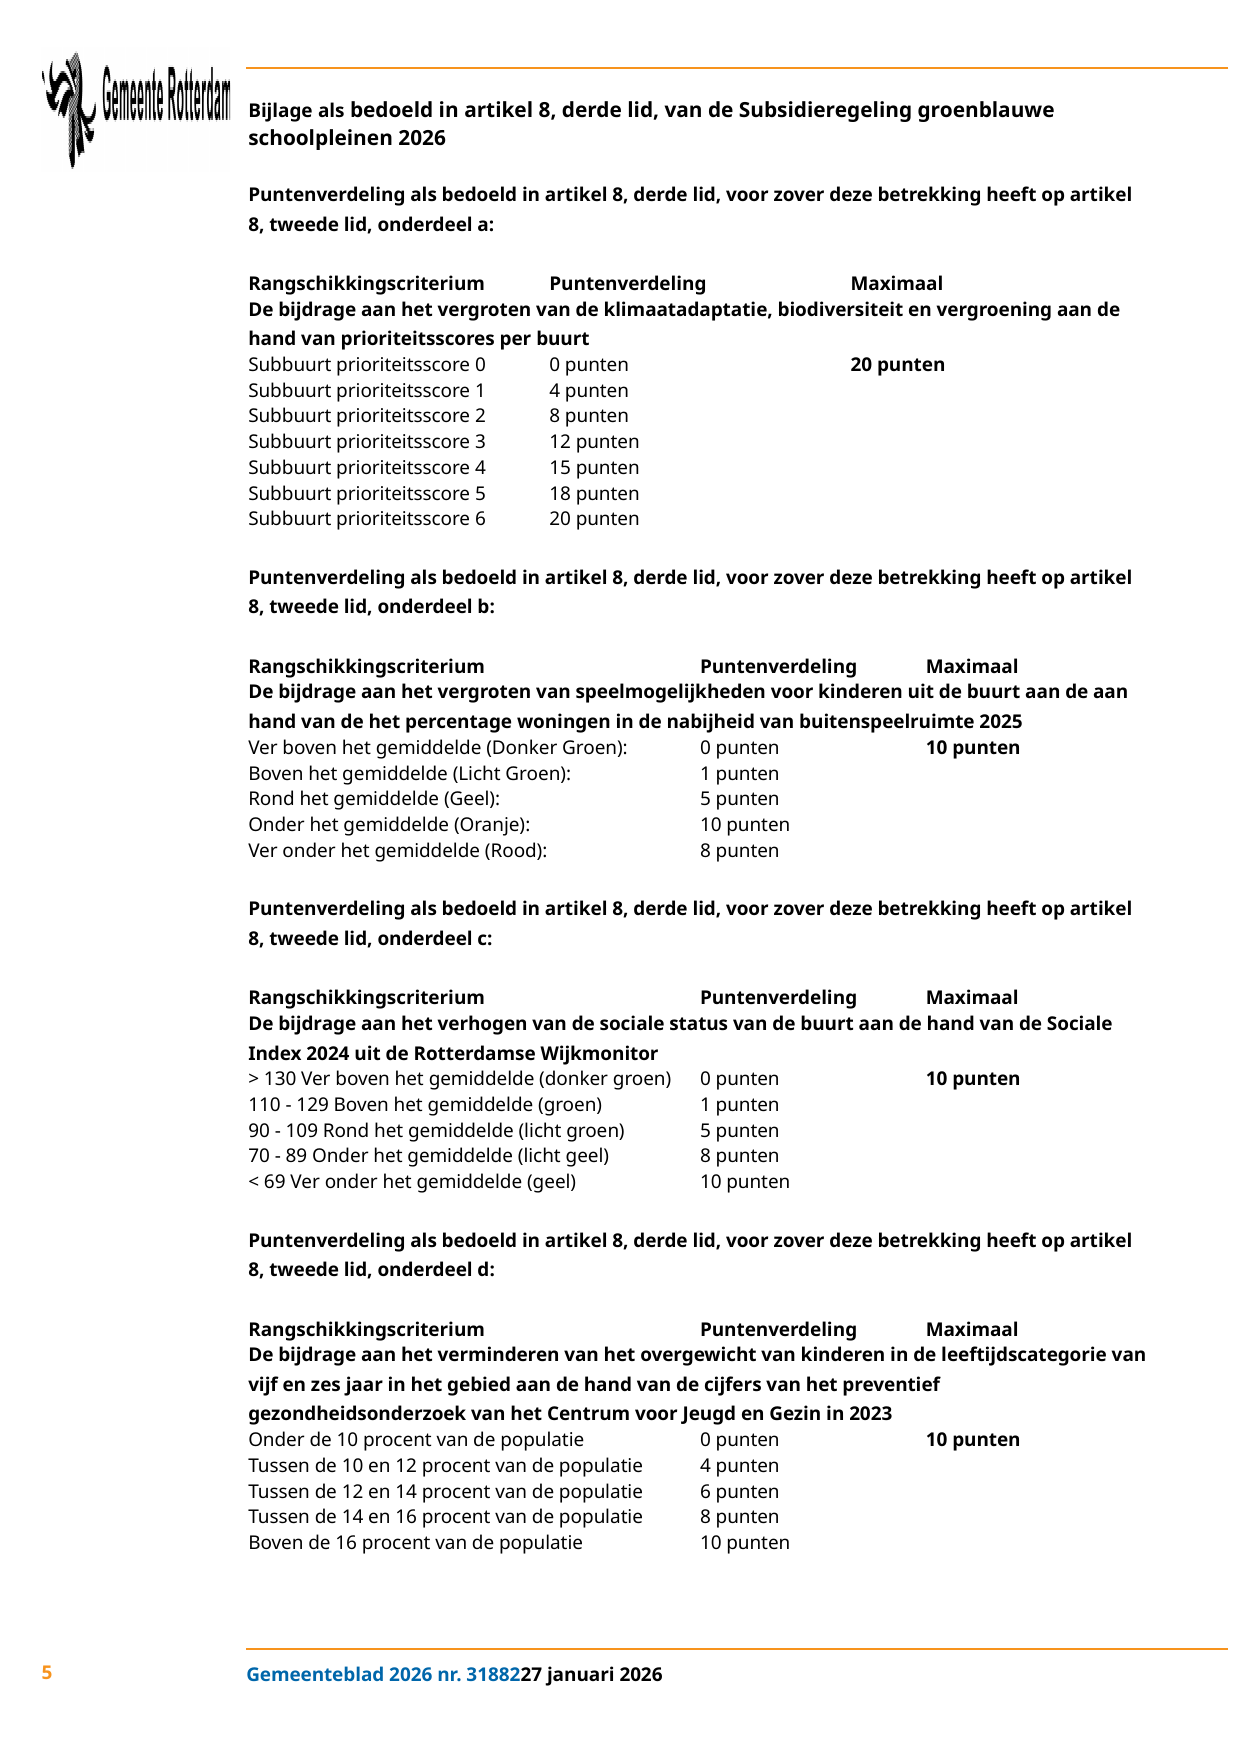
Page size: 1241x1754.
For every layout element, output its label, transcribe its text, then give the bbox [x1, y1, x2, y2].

table_cell 70 - 89 Onder het gemiddelde (licht geel) [248, 1143, 700, 1168]
table_cell 0 punten [700, 1065, 926, 1091]
table_cell Subbuurt prioriteitsscore 4 [248, 454, 549, 480]
table_header Rangschikkingscriterium [248, 653, 700, 679]
table_header Puntenverdeling [549, 270, 850, 296]
table_header Rangschikkingscriterium [248, 984, 700, 1010]
table_cell Boven de 16 procent van de populatie [248, 1529, 700, 1555]
table_cell 90 - 109 Rond het gemiddelde (licht groen) [248, 1117, 700, 1143]
table_cell Subbuurt prioriteitsscore 1 [248, 377, 549, 403]
table_cell Subbuurt prioriteitsscore 6 [248, 506, 549, 531]
table_cell 10 punten [700, 1168, 926, 1194]
table_cell 10 punten [700, 811, 926, 837]
table_header Maximaal [850, 270, 1152, 296]
table_cell 0 punten [549, 351, 850, 377]
picture [41, 47, 231, 172]
table_cell 1 punten [700, 760, 926, 786]
text Bijlage als bedoeld in artikel 8, derde lid, van de Subsidieregeling groenblauwe schoolpleinen 2026 [248, 95, 1152, 152]
table_cell Subbuurt prioriteitsscore 2 [248, 403, 549, 428]
table_cell Ver boven het gemiddelde (Donker Groen): [248, 734, 700, 760]
table_cell 8 punten [700, 1143, 926, 1168]
table_cell 8 punten [549, 403, 850, 428]
table_cell De bijdrage aan het vergroten van de klimaatadaptatie, biodiversiteit en vergroening aan de hand van prioriteitsscores per buurt [248, 296, 1152, 351]
table_header Rangschikkingscriterium [248, 270, 549, 296]
table_cell 20 punten [850, 351, 1152, 531]
table_cell 15 punten [549, 454, 850, 480]
table_cell 8 punten [700, 1504, 926, 1529]
table_cell Onder de 10 procent van de populatie [248, 1426, 700, 1452]
table_cell Tussen de 14 en 16 procent van de populatie [248, 1504, 700, 1529]
table_header Rangschikkingscriterium [248, 1316, 700, 1341]
table_cell De bijdrage aan het verhogen van de sociale status van de buurt aan de hand van de Sociale Index 2024 uit de Rotterdamse Wijkmonitor [248, 1010, 1152, 1065]
table_cell 1 punten [700, 1091, 926, 1117]
table_cell 5 punten [700, 786, 926, 811]
text Puntenverdeling als bedoeld in artikel 8, derde lid, voor zover deze betrekking heeft op artikel 8, tweede lid, onderdeel a: [248, 181, 1152, 237]
table_cell > 130 Ver boven het gemiddelde (donker groen) [248, 1065, 700, 1091]
table_header Puntenverdeling [700, 984, 926, 1010]
table_header Maximaal [926, 653, 1152, 679]
table_cell 10 punten [926, 1426, 1152, 1555]
table_cell 20 punten [549, 506, 850, 531]
table_cell 10 punten [926, 1065, 1152, 1194]
table_cell 4 punten [549, 377, 850, 403]
text Puntenverdeling als bedoeld in artikel 8, derde lid, voor zover deze betrekking heeft op artikel 8, tweede lid, onderdeel d: [248, 1227, 1152, 1282]
table_cell Boven het gemiddelde (Licht Groen): [248, 760, 700, 786]
table_cell 8 punten [700, 837, 926, 863]
table_header Puntenverdeling [700, 653, 926, 679]
table_cell 0 punten [700, 1426, 926, 1452]
table_cell 18 punten [549, 480, 850, 506]
table_header Maximaal [926, 984, 1152, 1010]
table_cell Rond het gemiddelde (Geel): [248, 786, 700, 811]
table_cell 110 - 129 Boven het gemiddelde (groen) [248, 1091, 700, 1117]
table_cell Onder het gemiddelde (Oranje): [248, 811, 700, 837]
table_cell 10 punten [700, 1529, 926, 1555]
text Puntenverdeling als bedoeld in artikel 8, derde lid, voor zover deze betrekking heeft op artikel 8, tweede lid, onderdeel b: [248, 564, 1152, 619]
text Puntenverdeling als bedoeld in artikel 8, derde lid, voor zover deze betrekking heeft op artikel 8, tweede lid, onderdeel c: [248, 896, 1152, 951]
table_cell 6 punten [700, 1478, 926, 1503]
table_cell Ver onder het gemiddelde (Rood): [248, 837, 700, 863]
table_cell Subbuurt prioriteitsscore 3 [248, 429, 549, 454]
table_cell 4 punten [700, 1452, 926, 1478]
table_header Maximaal [926, 1316, 1152, 1341]
table_cell De bijdrage aan het verminderen van het overgewicht van kinderen in de leeftijdscategorie van vijf en zes jaar in het gebied aan de hand van de cijfers van het preventief gezondheidsonderzoek van het Centrum voor Jeugd en Gezin in 2023 [248, 1341, 1152, 1426]
table_cell De bijdrage aan het vergroten van speelmogelijkheden voor kinderen uit de buurt aan de aan hand van de het percentage woningen in de nabijheid van buitenspeelruimte 2025 [248, 679, 1152, 734]
table_cell 0 punten [700, 734, 926, 760]
table_cell Tussen de 10 en 12 procent van de populatie [248, 1452, 700, 1478]
table_cell Tussen de 12 en 14 procent van de populatie [248, 1478, 700, 1503]
table_cell 5 punten [700, 1117, 926, 1143]
table_cell Subbuurt prioriteitsscore 5 [248, 480, 549, 506]
table_cell Subbuurt prioriteitsscore 0 [248, 351, 549, 377]
table_cell < 69 Ver onder het gemiddelde (geel) [248, 1168, 700, 1194]
table_header Puntenverdeling [700, 1316, 926, 1341]
table_cell 10 punten [926, 734, 1152, 863]
table_cell 12 punten [549, 429, 850, 454]
